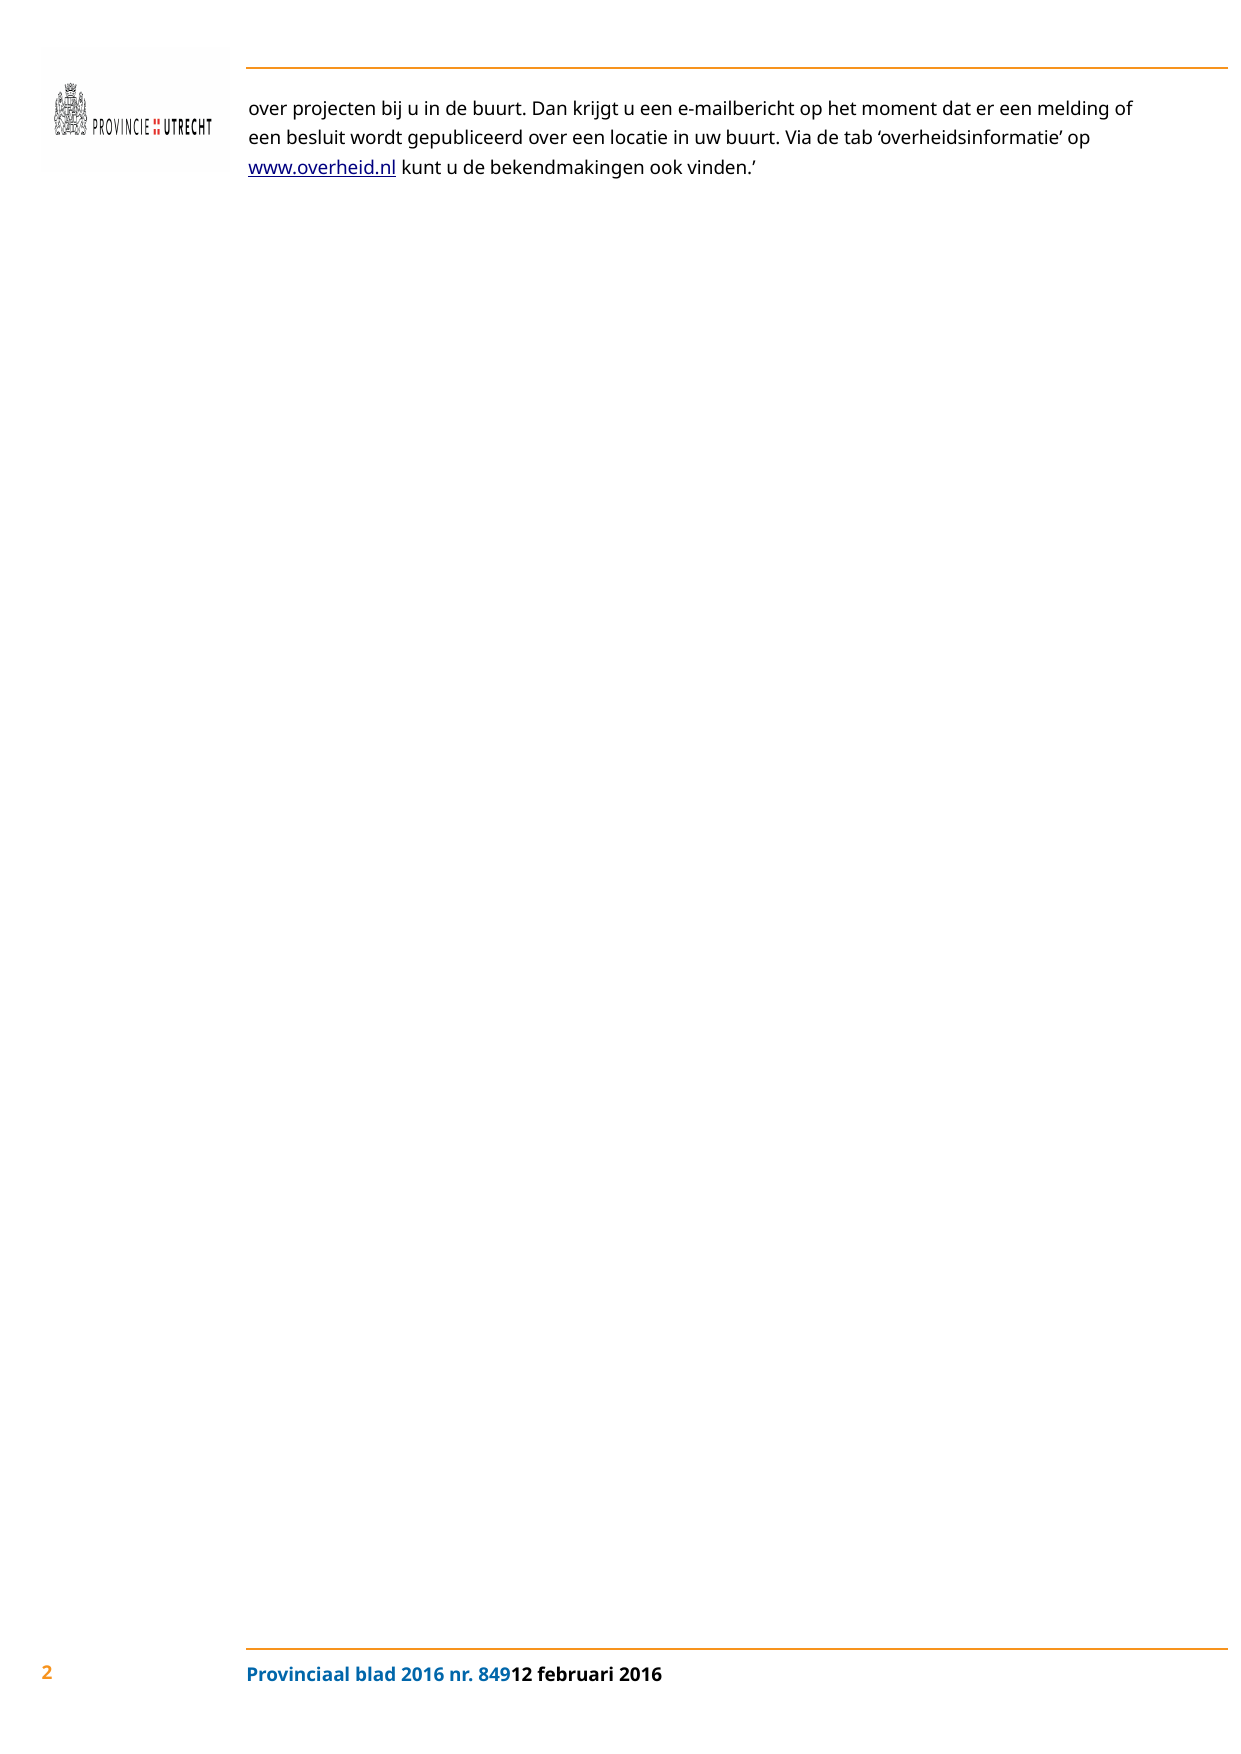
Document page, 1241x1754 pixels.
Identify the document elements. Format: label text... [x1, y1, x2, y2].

picture [41, 47, 231, 172]
text over projecten bij u in de buurt. Dan krijgt u een e-mailbericht op het moment dat er een melding of een besluit wordt gepubliceerd over een locatie in uw buurt. Via de tab ‘overheidsinformatie’ op www.overheid.nl kunt u de bekendmakingen ook vinden.’ [248, 95, 1152, 180]
